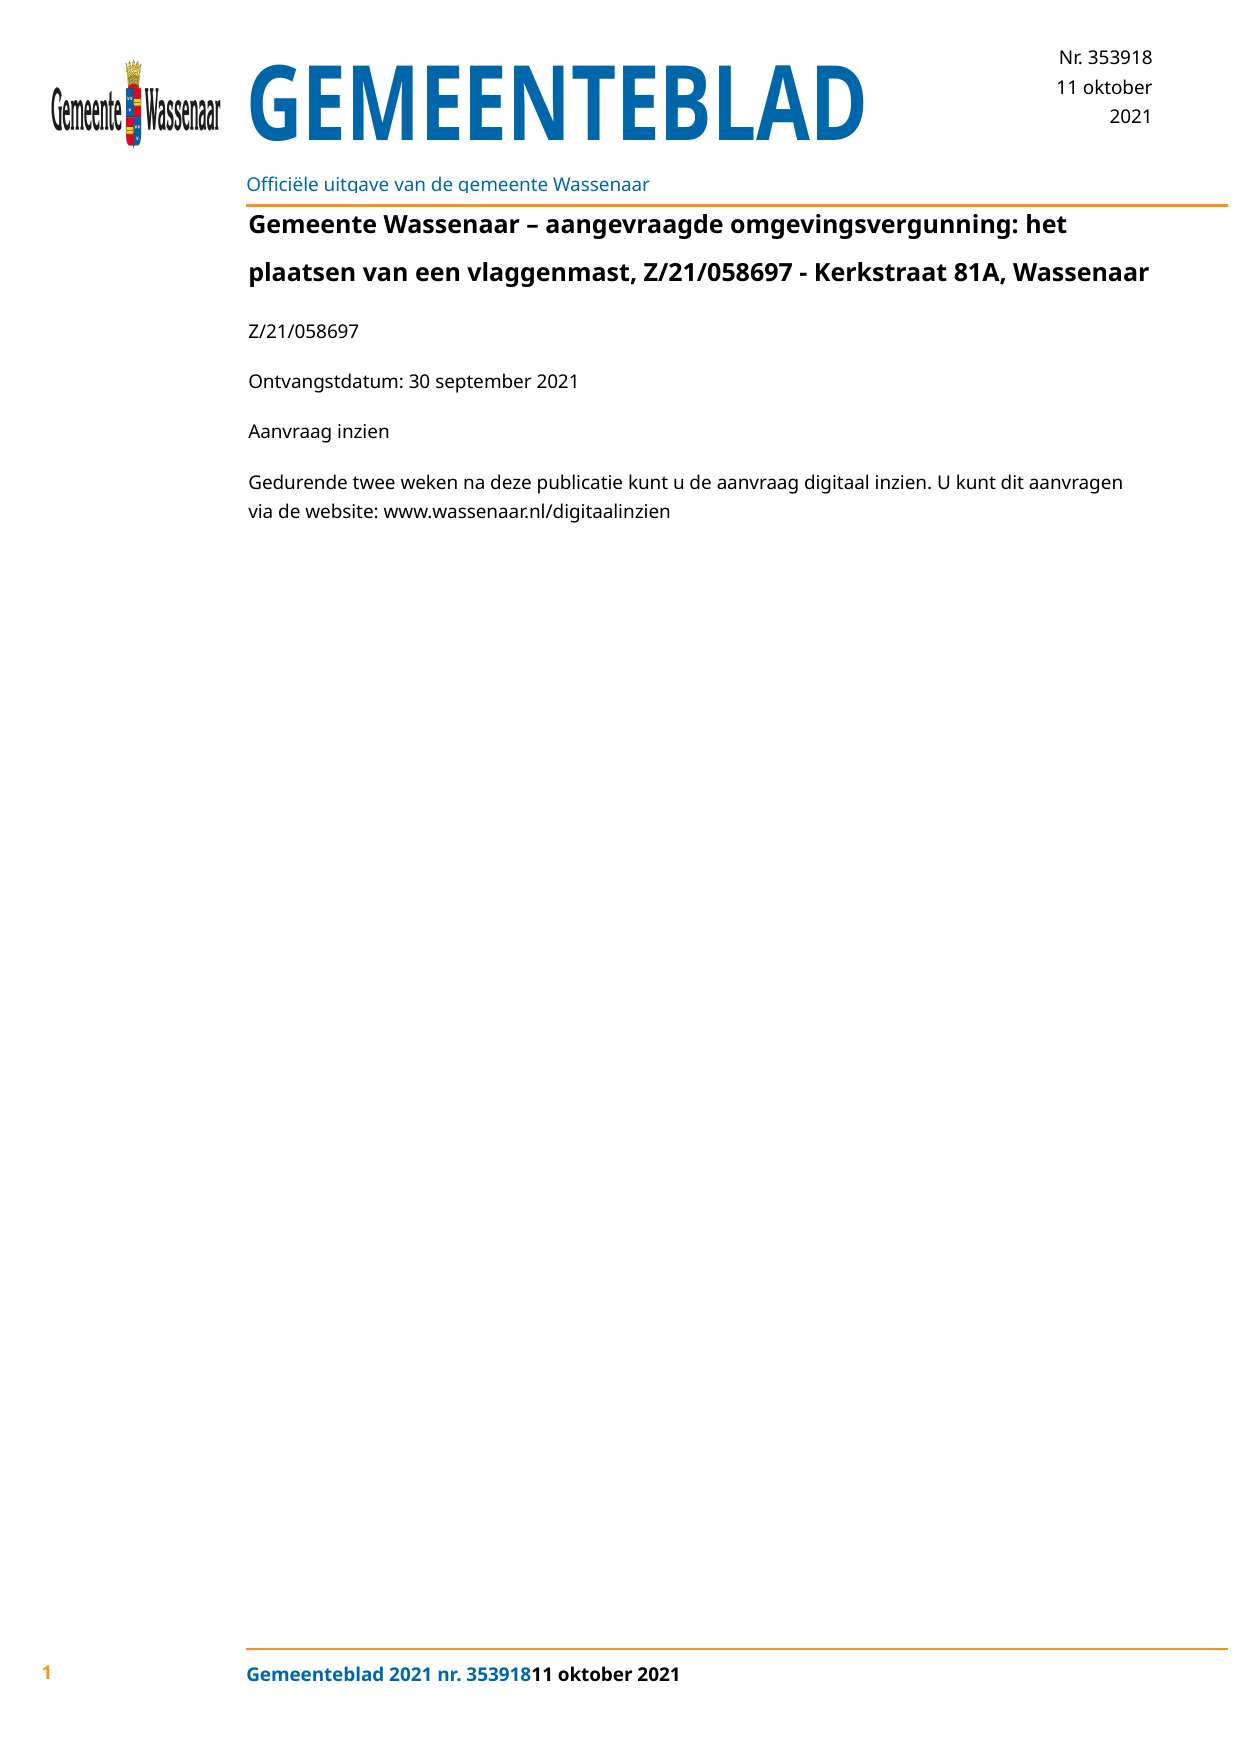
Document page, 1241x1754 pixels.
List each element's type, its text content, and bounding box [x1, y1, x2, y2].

text Gedurende twee weken na deze publicatie kunt u de aanvraag digitaal inzien. U kunt dit aanvragen via de website: www.wassenaar.nl/digitaalinzien [248, 469, 1152, 524]
text Gemeente Wassenaar – aangevraagde omgevingsvergunning: het plaatsen van een vlaggenmast, Z/21/058697 - Kerkstraat 81A, Wassenaar [248, 207, 1152, 288]
text Ontvangstdatum: 30 september 2021 [248, 368, 1152, 394]
text Aanvraag inzien [248, 419, 1152, 444]
picture [41, 47, 231, 172]
text Z/21/058697 [248, 318, 1152, 344]
